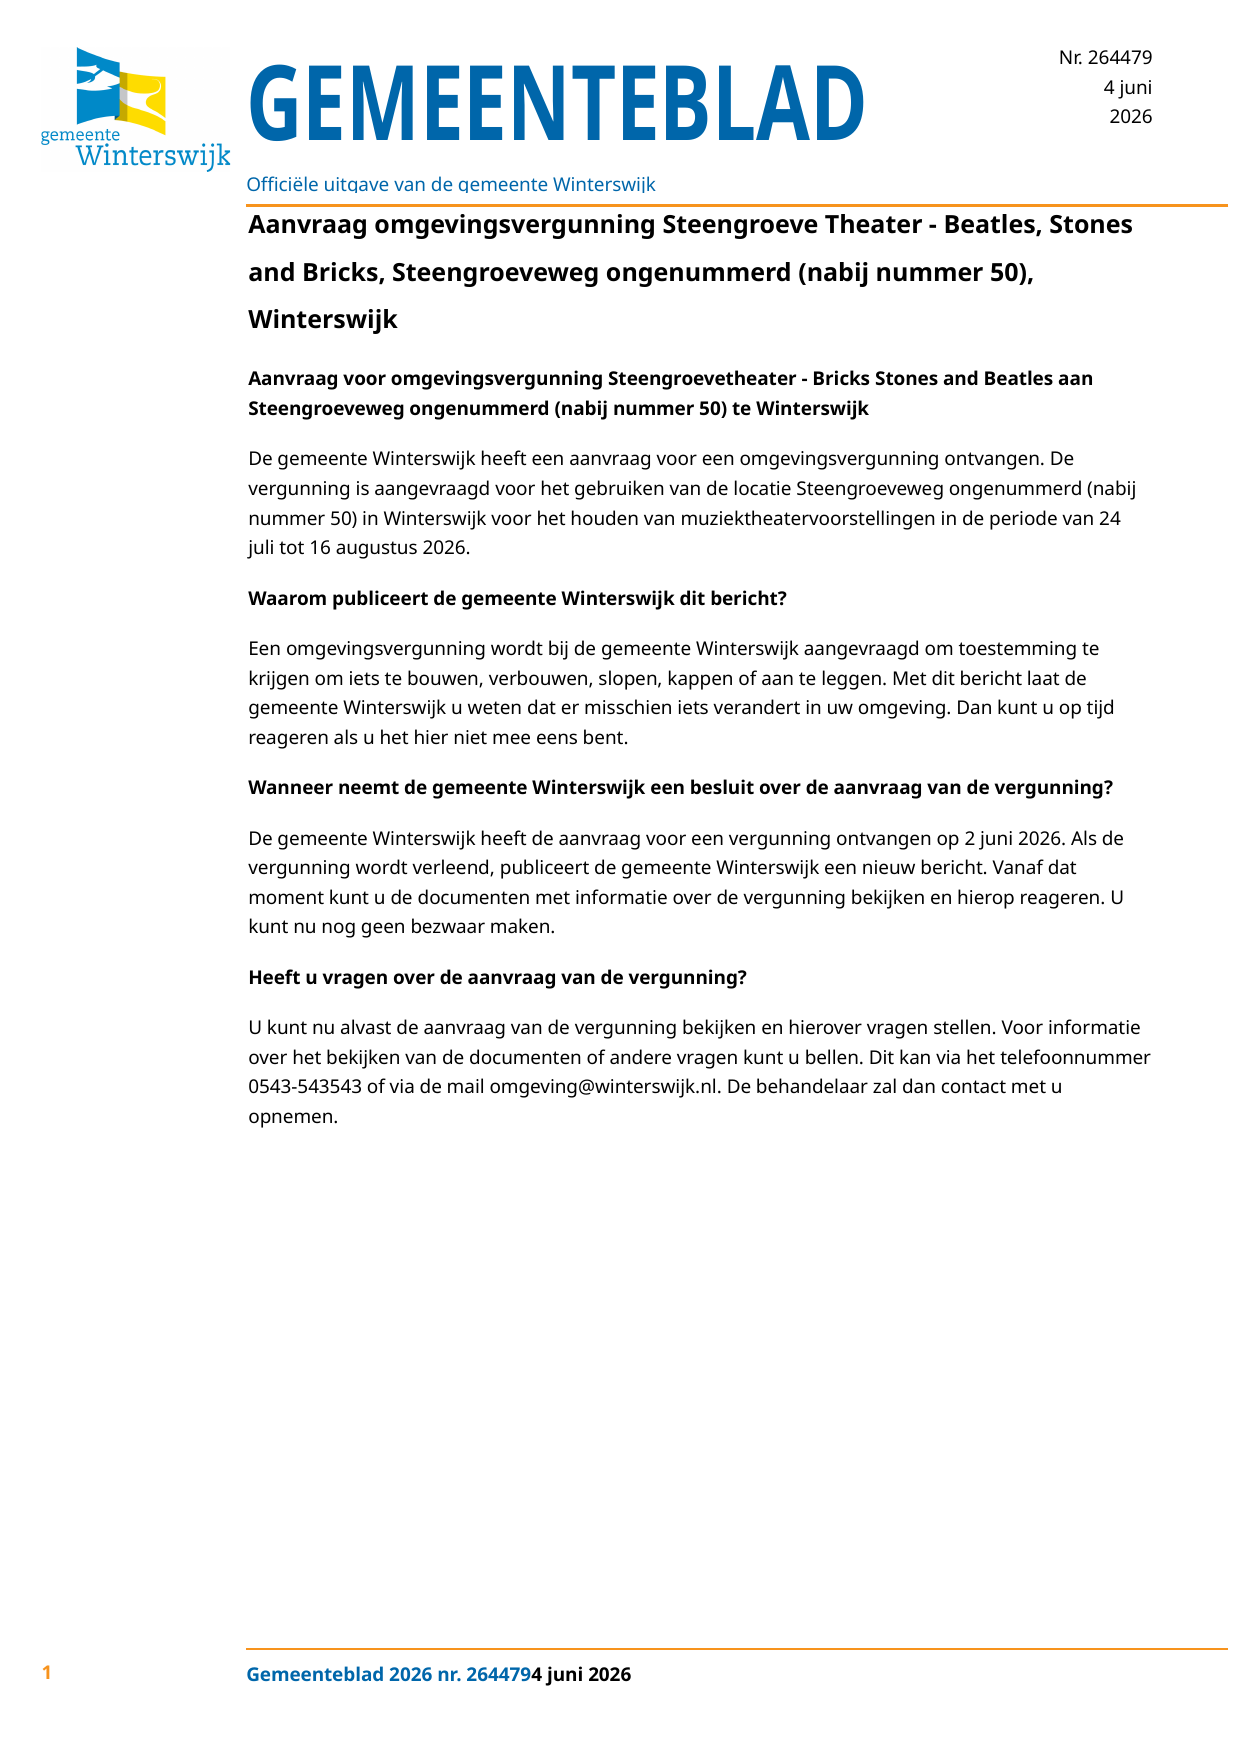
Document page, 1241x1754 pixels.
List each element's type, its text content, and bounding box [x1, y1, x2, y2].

picture [225, 153, 231, 162]
text Aanvraag voor omgevingsvergunning Steengroevetheater - Bricks Stones and Beatles aan Steengroeveweg ongenummerd (nabij nummer 50) te Winterswijk [248, 366, 1152, 421]
text Wanneer neemt de gemeente Winterswijk een besluit over de aanvraag van de vergunning? [248, 774, 1152, 800]
picture [41, 47, 231, 172]
text Aanvraag omgevingsvergunning Steengroeve Theater - Beatles, Stones and Bricks, Steengroeveweg ongenummerd (nabij nummer 50), Winterswijk [248, 207, 1152, 336]
text U kunt nu alvast de aanvraag van de vergunning bekijken en hierover vragen stellen. Voor informatie over het bekijken van de documenten of andere vragen kunt u bellen. Dit kan via het telefoonnummer 0543-543543 of via de mail omgeving@winterswijk.nl. De behandelaar zal dan contact met u opnemen. [248, 1014, 1152, 1129]
text Waarom publiceert de gemeente Winterswijk dit bericht? [248, 585, 1152, 610]
text Een omgevingsvergunning wordt bij de gemeente Winterswijk aangevraagd om toestemming te krijgen om iets te bouwen, verbouwen, slopen, kappen of aan te leggen. Met dit bericht laat de gemeente Winterswijk u weten dat er misschien iets verandert in uw omgeving. Dan kunt u op tijd reageren als u het hier niet mee eens bent. [248, 635, 1152, 749]
text Heeft u vragen over de aanvraag van de vergunning? [248, 964, 1152, 989]
text De gemeente Winterswijk heeft de aanvraag voor een vergunning ontvangen op 2 juni 2026. Als de vergunning wordt verleend, publiceert de gemeente Winterswijk een nieuw bericht. Vanaf dat moment kunt u de documenten met informatie over de vergunning bekijken en hierop reageren. U kunt nu nog geen bezwaar maken. [248, 825, 1152, 939]
text De gemeente Winterswijk heeft een aanvraag voor een omgevingsvergunning ontvangen. De vergunning is aangevraagd voor het gebruiken van de locatie Steengroeveweg ongenummerd (nabij nummer 50) in Winterswijk voor het houden van muziektheatervoorstellingen in de periode van 24 juli tot 16 augustus 2026. [248, 446, 1152, 560]
